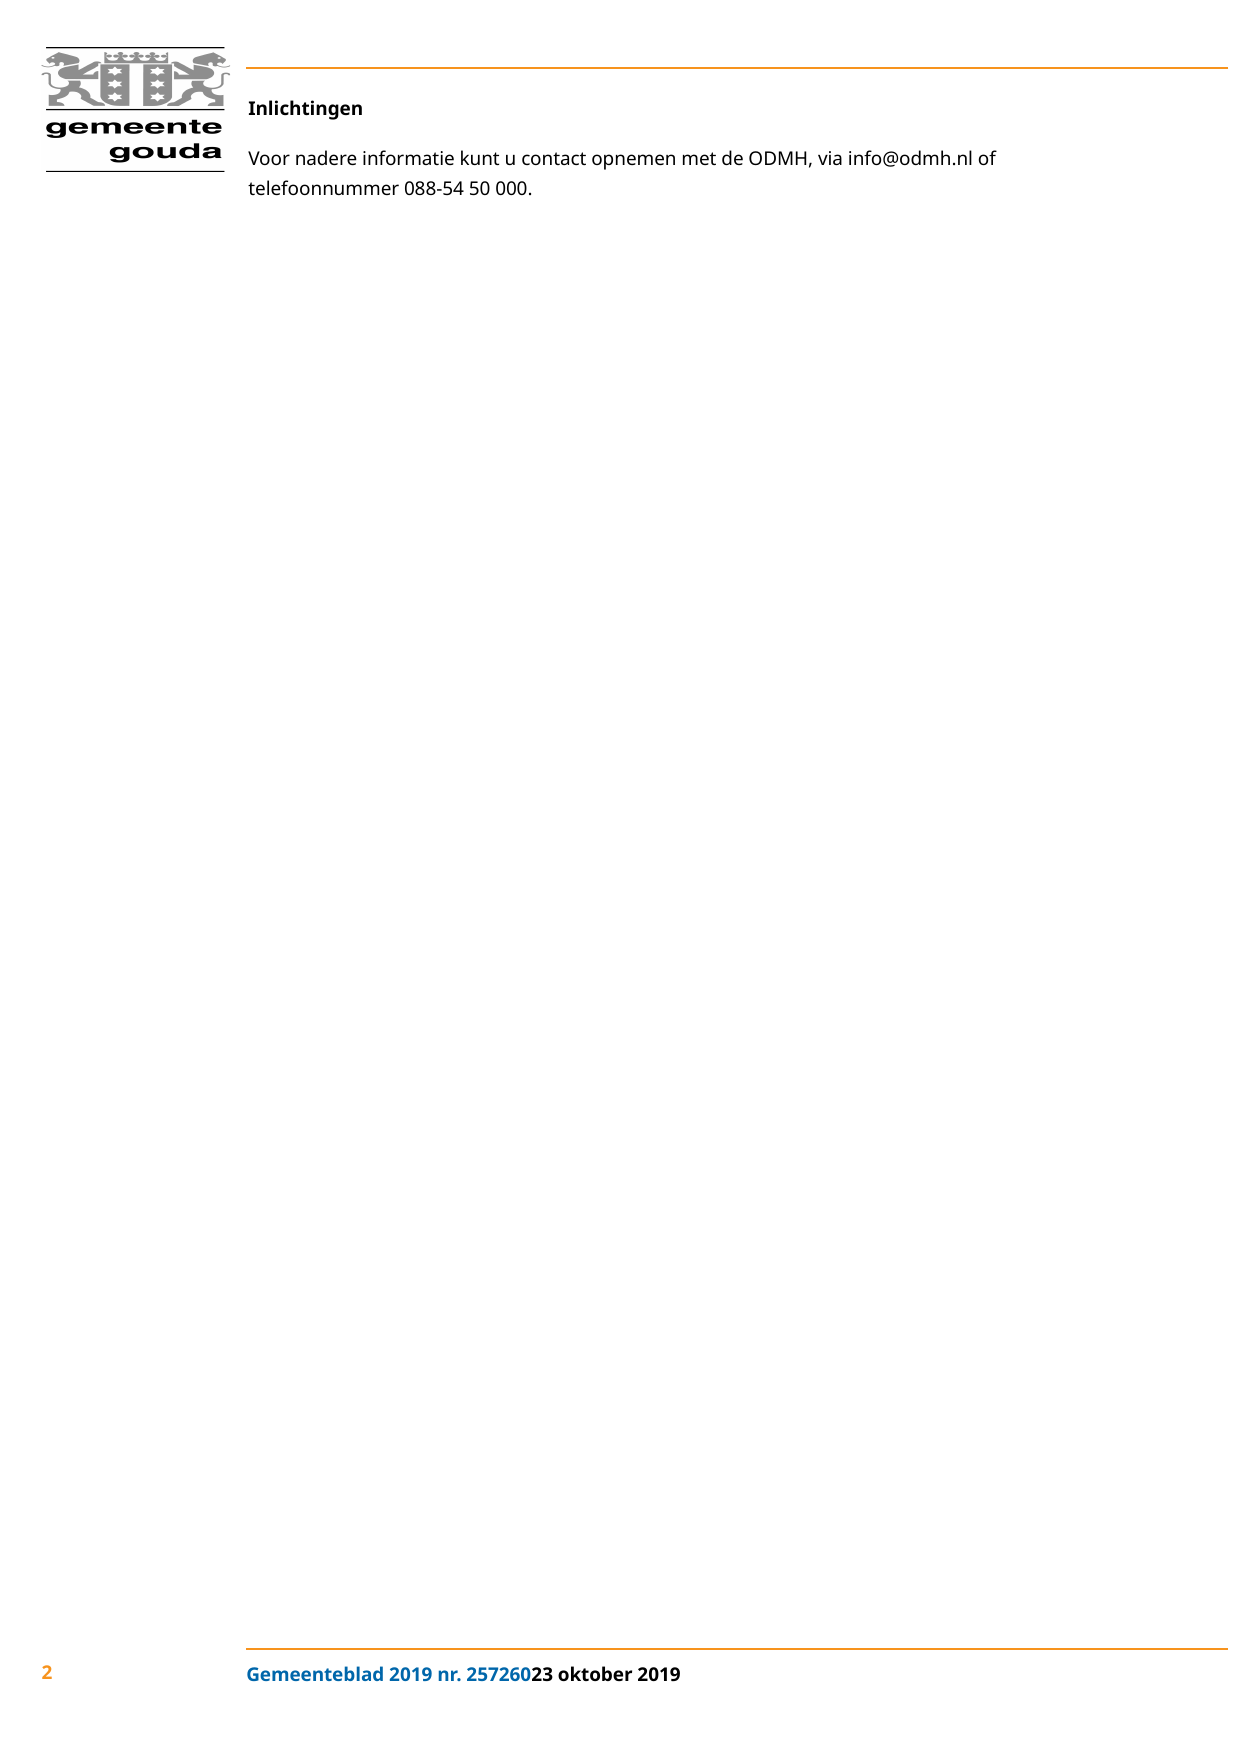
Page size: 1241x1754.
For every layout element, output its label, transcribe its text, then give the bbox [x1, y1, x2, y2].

text Voor nadere informatie kunt u contact opnemen met de ODMH, via info@odmh.nl of telefoonnummer 088-54 50 000. [248, 145, 1152, 201]
text Inlichtingen [248, 95, 1152, 121]
picture [41, 47, 231, 172]
